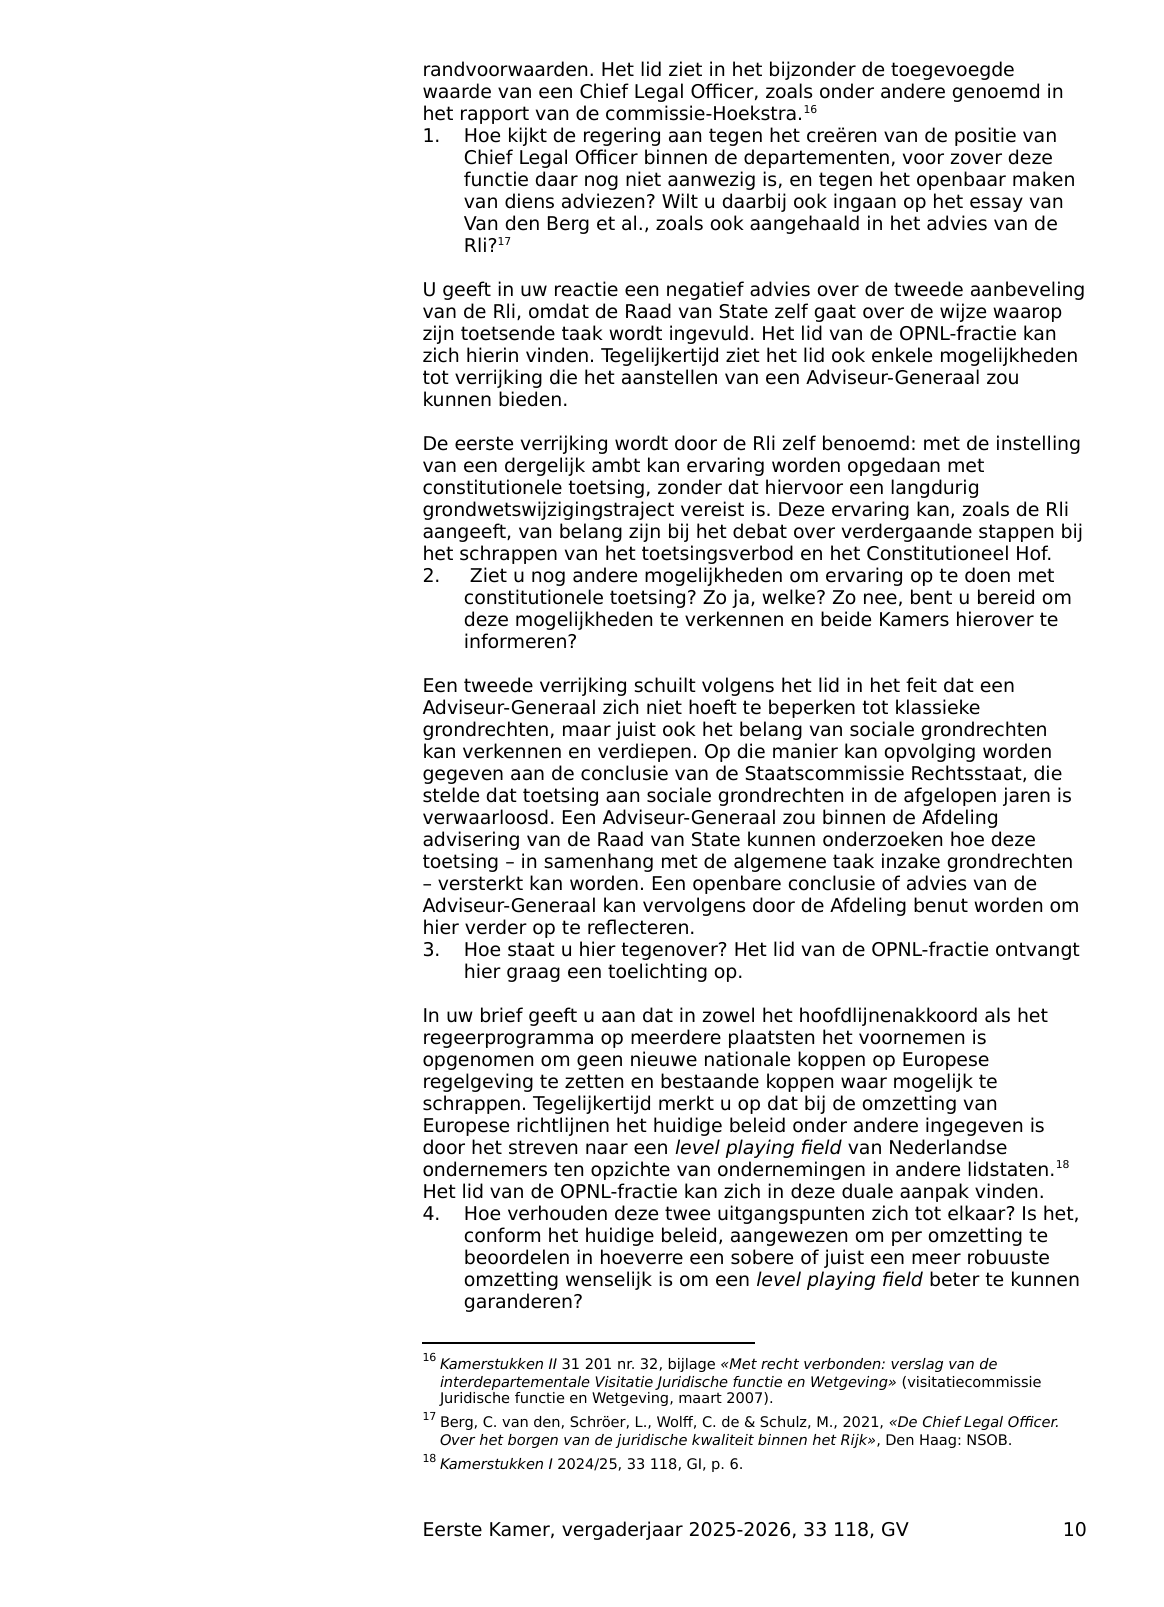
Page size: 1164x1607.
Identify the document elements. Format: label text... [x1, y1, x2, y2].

text In uw brief geeft u aan dat in zowel het hoofdlijnenakkoord als het regeerprogramma op meerdere plaatsten het voornemen is opgenomen om geen nieuwe nationale koppen op Europese regelgeving te zetten en bestaande koppen waar mogelijk te schrappen. Tegelijkertijd merkt u op dat bij de omzetting van Europese richtlijnen het huidige beleid onder andere ingegeven is door het streven naar een level playing field van Nederlandse ondernemers ten opzichte van ondernemingen in andere lidstaten. Het lid van de OPNL-fractie kan zich in deze duale aanpak vinden. [422, 1005, 1087, 1203]
text Berg, C. van den, Schröer, L., Wolff, C. de & Schulz, M., 2021, «De Chief Legal Officer. Over het borgen van de juridische kwaliteit binnen het Rijk», Den Haag: NSOB. [422, 1410, 1087, 1449]
text U geeft in uw reactie een negatief advies over de tweede aanbeveling van de Rli, omdat de Raad van State zelf gaat over de wijze waarop zijn toetsende taak wordt ingevuld. Het lid van de OPNL-fractie kan zich hierin vinden. Tegelijkertijd ziet het lid ook enkele mogelijkheden tot verrijking die het aanstellen van een Adviseur-Generaal zou kunnen bieden. [422, 279, 1087, 411]
text 3. Hoe staat u hier tegenover? Het lid van de OPNL-fractie ontvangt hier graag een toelichting op. [422, 939, 1087, 983]
text randvoorwaarden. Het lid ziet in het bijzonder de toegevoegde waarde van een Chief Legal Officer, zoals onder andere genoemd in het rapport van de commissie-Hoekstra. [422, 59, 1087, 125]
text 1. Hoe kijkt de regering aan tegen het creëren van de positie van Chief Legal Officer binnen de departementen, voor zover deze functie daar nog niet aanwezig is, en tegen het openbaar maken van diens adviezen? Wilt u daarbij ook ingaan op het essay van Van den Berg et al., zoals ook aangehaald in het advies van de Rli? [422, 125, 1087, 257]
text 4. Hoe verhouden deze twee uitgangspunten zich tot elkaar? Is het, conform het huidige beleid, aangewezen om per omzetting te beoordelen in hoeverre een sobere of juist een meer robuuste omzetting wenselijk is om een level playing field beter te kunnen garanderen? [422, 1203, 1087, 1313]
text Kamerstukken II 31 201 nr. 32, bijlage «Met recht verbonden: verslag van de interdepartementale Visitatie Juridische functie en Wetgeving» (visitatiecommissie Juridische functie en Wetgeving, maart 2007). [422, 1352, 1087, 1407]
text De eerste verrijking wordt door de Rli zelf benoemd: met de instelling van een dergelijk ambt kan ervaring worden opgedaan met constitutionele toetsing, zonder dat hiervoor een langdurig grondwetswijzigingstraject vereist is. Deze ervaring kan, zoals de Rli aangeeft, van belang zijn bij het debat over verdergaande stappen bij het schrappen van het toetsingsverbod en het Constitutioneel Hof. [422, 433, 1087, 565]
text 2. Ziet u nog andere mogelijkheden om ervaring op te doen met constitutionele toetsing? Zo ja, welke? Zo nee, bent u bereid om deze mogelijkheden te verkennen en beide Kamers hierover te informeren? [422, 565, 1087, 653]
text Kamerstukken I 2024/25, 33 118, GI, p. 6. [422, 1452, 1087, 1474]
text Een tweede verrijking schuilt volgens het lid in het feit dat een Adviseur-Generaal zich niet hoeft te beperken tot klassieke grondrechten, maar juist ook het belang van sociale grondrechten kan verkennen en verdiepen. Op die manier kan opvolging worden gegeven aan de conclusie van de Staatscommissie Rechtsstaat, die stelde dat toetsing aan sociale grondrechten in de afgelopen jaren is verwaarloosd. Een Adviseur-Generaal zou binnen de Afdeling advisering van de Raad van State kunnen onderzoeken hoe deze toetsing – in samenhang met de algemene taak inzake grondrechten – versterkt kan worden. Een openbare conclusie of advies van de Adviseur-Generaal kan vervolgens door de Afdeling benut worden om hier verder op te reflecteren. [422, 675, 1087, 939]
